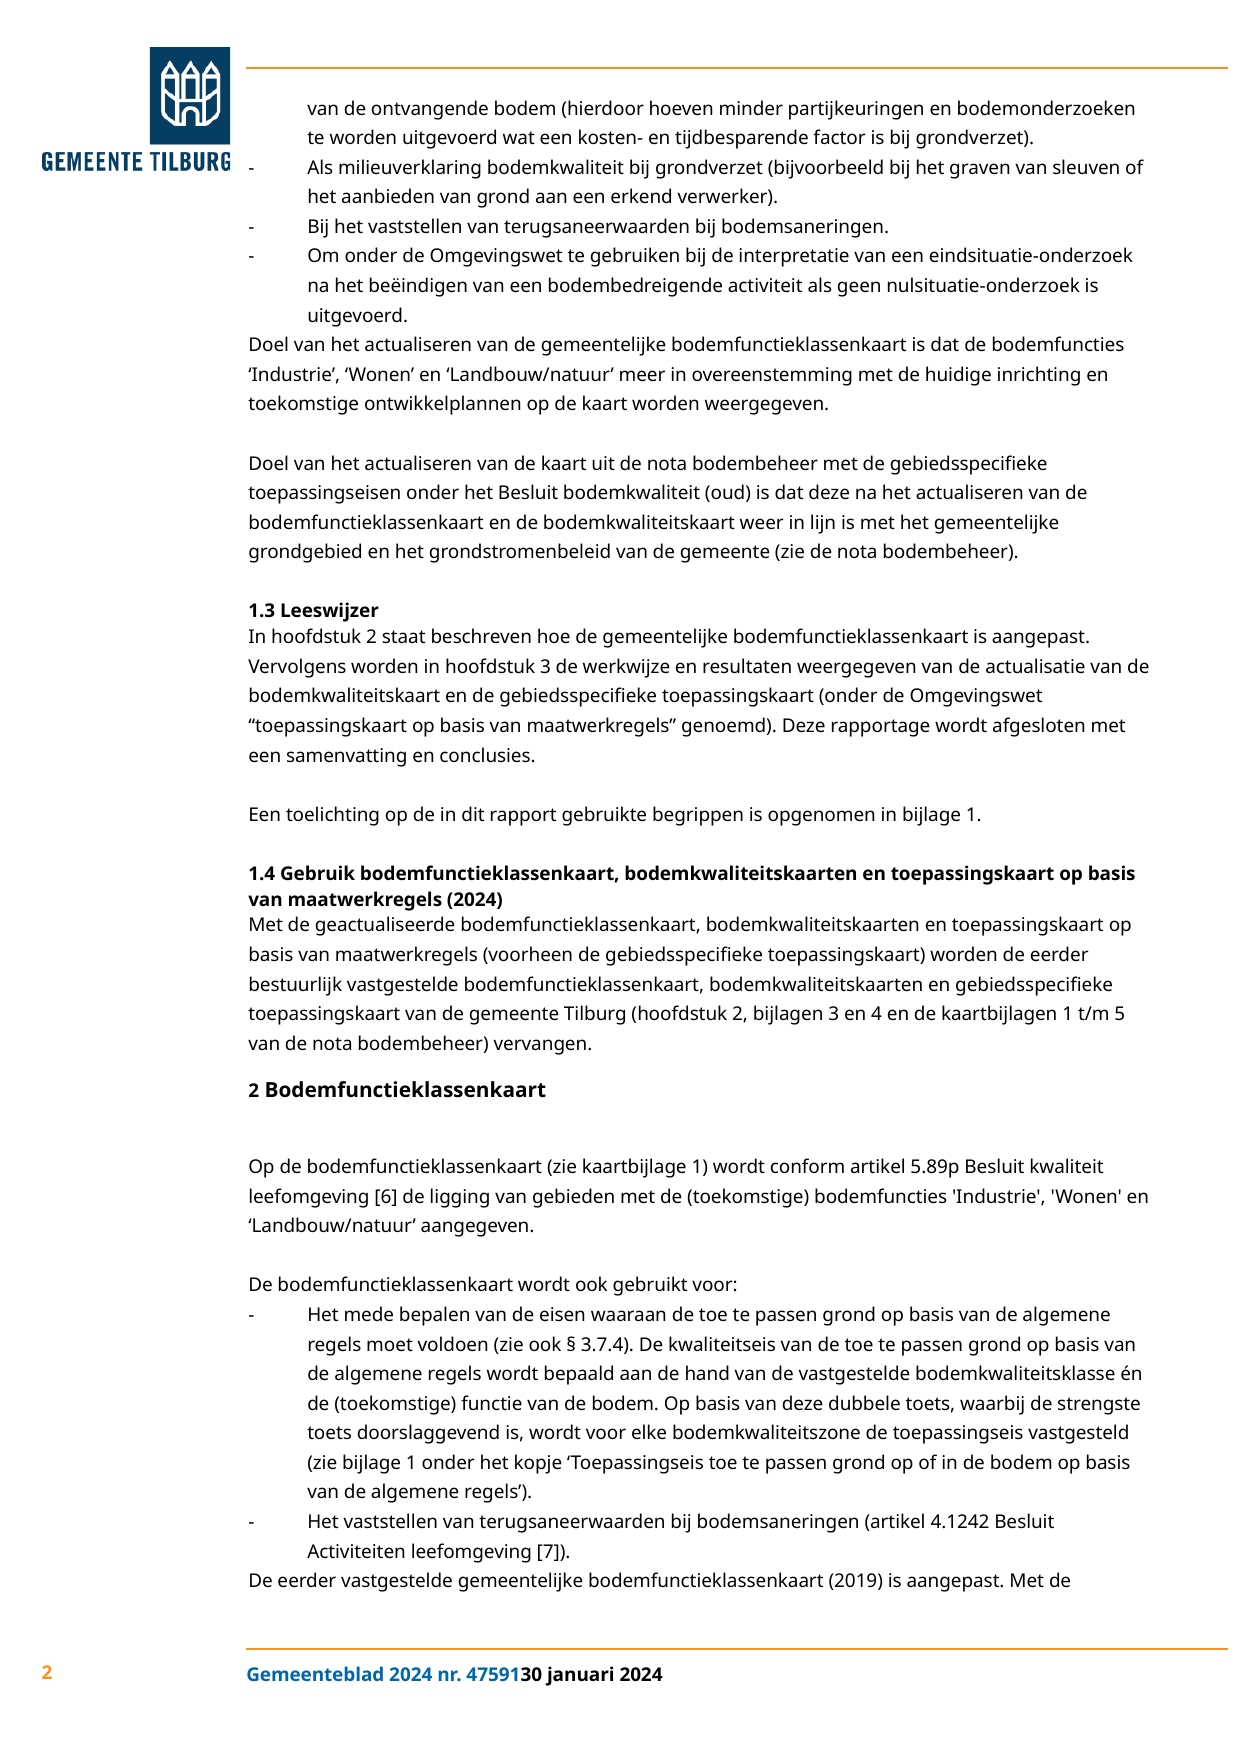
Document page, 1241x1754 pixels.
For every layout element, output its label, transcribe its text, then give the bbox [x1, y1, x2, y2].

list Om onder de Omgevingswet te gebruiken bij de interpretatie van een eindsituatie-onderzoek na het beëindigen van een bodembedreigende activiteit als geen nulsituatie-onderzoek is uitgevoerd. [248, 243, 1152, 328]
text Op de bodemfunctieklassenkaart (zie kaartbijlage 1) wordt conform artikel 5.89p Besluit kwaliteit leefomgeving [6] de ligging van gebieden met de (toekomstige) bodemfuncties 'Industrie', 'Wonen' en ‘Landbouw/natuur’ aangegeven. [248, 1153, 1152, 1238]
text De bodemfunctieklassenkaart wordt ook gebruikt voor: [248, 1272, 1152, 1297]
text 1.3 Leeswijzer [248, 598, 1152, 623]
text Doel van het actualiseren van de gemeentelijke bodemfunctieklassenkaart is dat de bodemfuncties ‘Industrie’, ‘Wonen’ en ‘Landbouw/natuur’ meer in overeenstemming met de huidige inrichting en toekomstige ontwikkelplannen op de kaart worden weergegeven. [248, 331, 1152, 416]
text In hoofdstuk 2 staat beschreven hoe de gemeentelijke bodemfunctieklassenkaart is aangepast. Vervolgens worden in hoofdstuk 3 de werkwijze en resultaten weergegeven van de actualisatie van de bodemkwaliteitskaart en de gebiedsspecifieke toepassingskaart (onder de Omgevingswet “toepassingskaart op basis van maatwerkregels” genoemd). Deze rapportage wordt afgesloten met een samenvatting en conclusies. [248, 623, 1152, 767]
text Met de geactualiseerde bodemfunctieklassenkaart, bodemkwaliteitskaarten en toepassingskaart op basis van maatwerkregels (voorheen de gebiedsspecifieke toepassingskaart) worden de eerder bestuurlijk vastgestelde bodemfunctieklassenkaart, bodemkwaliteitskaarten en gebiedsspecifieke toepassingskaart van de gemeente Tilburg (hoofdstuk 2, bijlagen 3 en 4 en de kaartbijlagen 1 t/m 5 van de nota bodembeheer) vervangen. [248, 912, 1152, 1056]
list Als milieuverklaring bodemkwaliteit bij grondverzet (bijvoorbeeld bij het graven van sleuven of het aanbieden van grond aan een erkend verwerker). [248, 154, 1152, 209]
list Het mede bepalen van de eisen waaraan de toe te passen grond op basis van de algemene regels moet voldoen (zie ook § 3.7.4). De kwaliteitseis van de toe te passen grond op basis van de algemene regels wordt bepaald aan de hand van de vastgestelde bodemkwaliteitsklasse én de (toekomstige) functie van de bodem. Op basis van deze dubbele toets, waarbij de strengste toets doorslaggevend is, wordt voor elke bodemkwaliteitszone de toepassingseis vastgesteld (zie bijlage 1 onder het kopje ‘Toepassingseis toe te passen grond op of in de bodem op basis van de algemene regels’). [248, 1301, 1152, 1504]
text 1.4 Gebruik bodemfunctieklassenkaart, bodemkwaliteitskaarten en toepassingskaart op basis van maatwerkregels (2024) [248, 860, 1152, 912]
list Bij het vaststellen van terugsaneerwaarden bij bodemsaneringen. [248, 213, 1152, 239]
picture [41, 47, 231, 172]
text Doel van het actualiseren van de kaart uit de nota bodembeheer met de gebiedsspecifieke toepassingseisen onder het Besluit bodemkwaliteit (oud) is dat deze na het actualiseren van de bodemfunctieklassenkaart en de bodemkwaliteitskaart weer in lijn is met het gemeentelijke grondgebied en het grondstromenbeleid van de gemeente (zie de nota bodembeheer). [248, 450, 1152, 564]
list van de ontvangende bodem (hierdoor hoeven minder partijkeuringen en bodemonderzoeken te worden uitgevoerd wat een kosten- en tijdbesparende factor is bij grondverzet). [248, 95, 1152, 150]
text De eerder vastgestelde gemeentelijke bodemfunctieklassenkaart (2019) is aangepast. Met de [248, 1567, 1152, 1593]
text 2 Bodemfunctieklassenkaart [248, 1076, 1152, 1104]
list Het vaststellen van terugsaneerwaarden bij bodemsaneringen (artikel 4.1242 Besluit Activiteiten leefomgeving [7]). [248, 1508, 1152, 1563]
text Een toelichting op de in dit rapport gebruikte begrippen is opgenomen in bijlage 1. [248, 801, 1152, 827]
